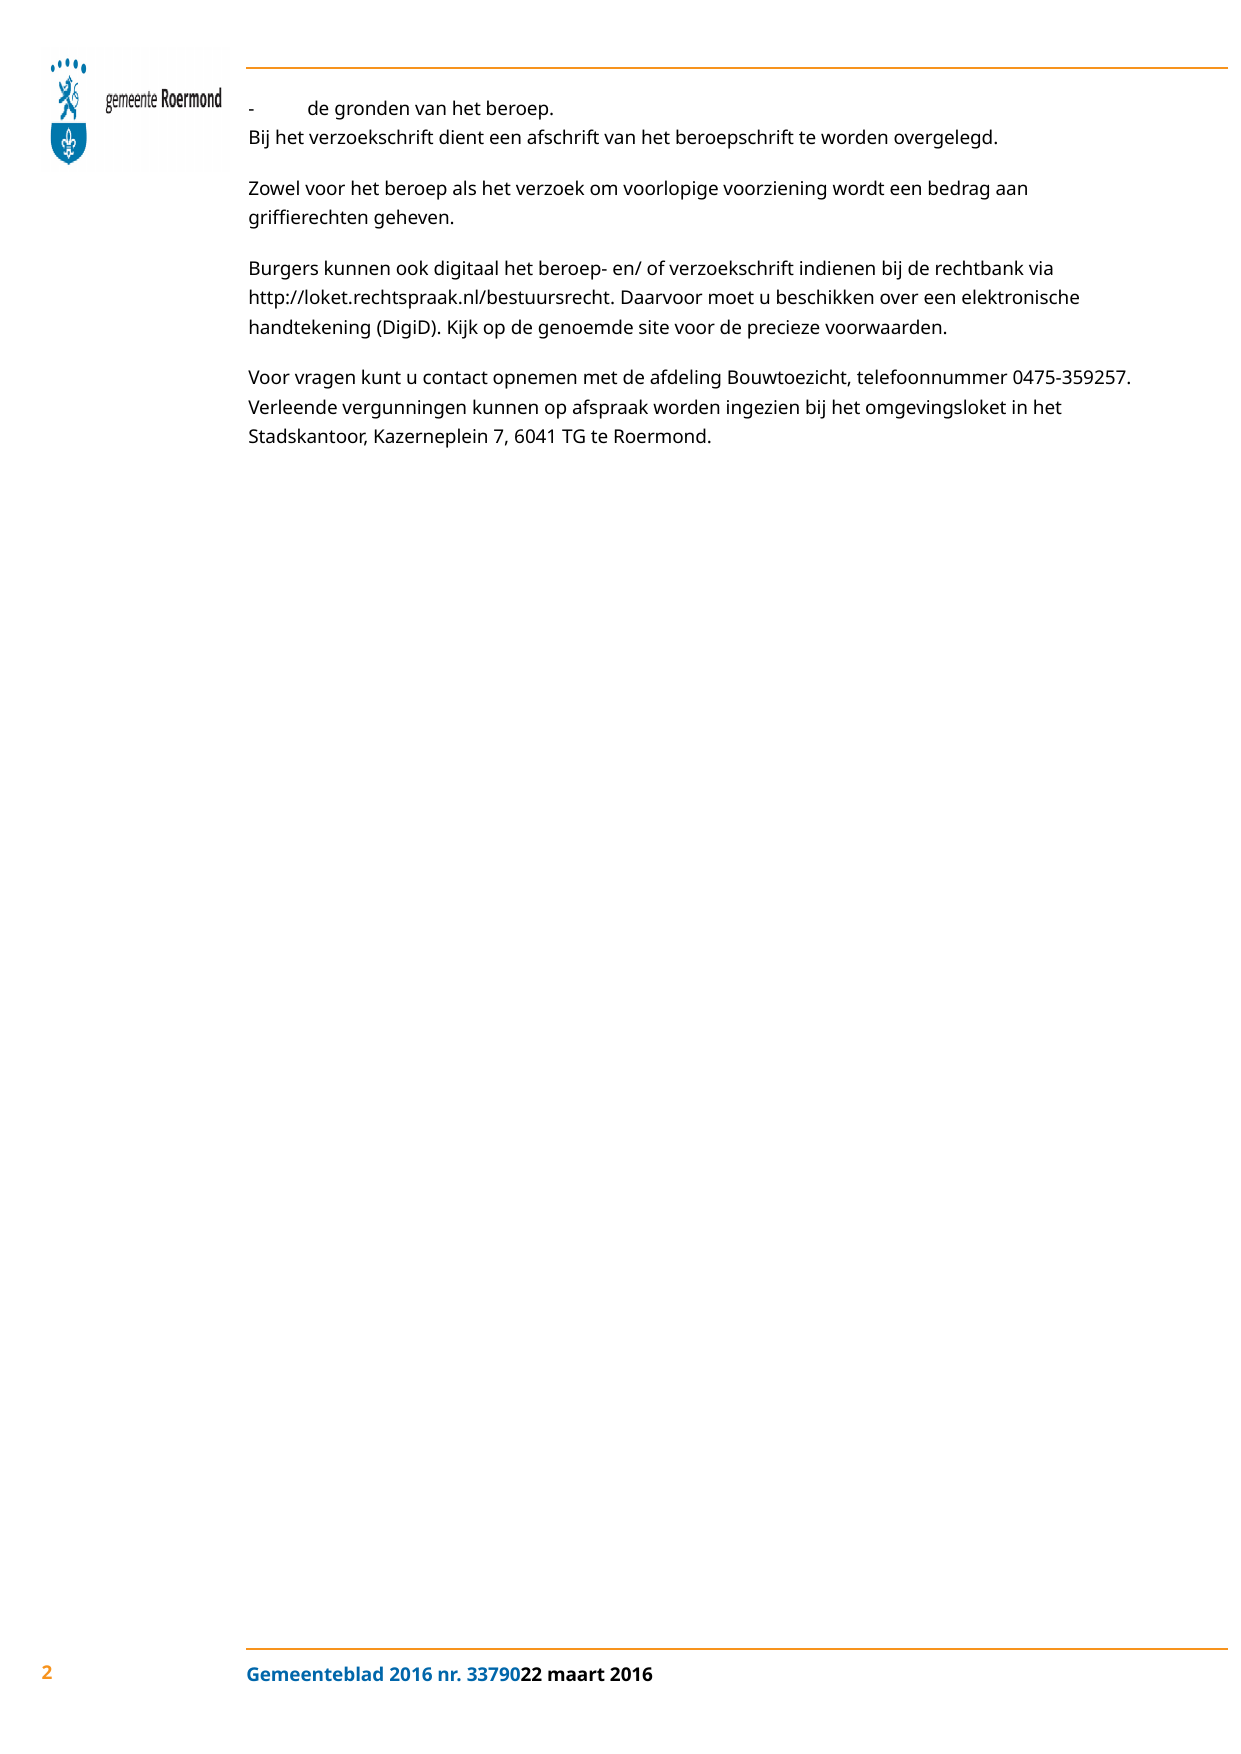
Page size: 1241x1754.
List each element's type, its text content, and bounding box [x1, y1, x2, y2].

list de gronden van het beroep. [248, 95, 1152, 121]
picture [41, 47, 231, 172]
text Burgers kunnen ook digitaal het beroep- en/ of verzoekschrift indienen bij de rechtbank via http://loket.rechtspraak.nl/bestuursrecht. Daarvoor moet u beschikken over een elektronische handtekening (DigiD). Kijk op de genoemde site voor de precieze voorwaarden. [248, 255, 1152, 340]
text Voor vragen kunt u contact opnemen met de afdeling Bouwtoezicht, telefoonnummer 0475-359257. Verleende vergunningen kunnen op afspraak worden ingezien bij het omgevingsloket in het Stadskantoor, Kazerneplein 7, 6041 TG te Roermond. [248, 364, 1152, 449]
text Zowel voor het beroep als het verzoek om voorlopige voorziening wordt een bedrag aan griffierechten geheven. [248, 175, 1152, 230]
text Bij het verzoekschrift dient een afschrift van het beroepschrift te worden overgelegd. [248, 124, 1152, 150]
